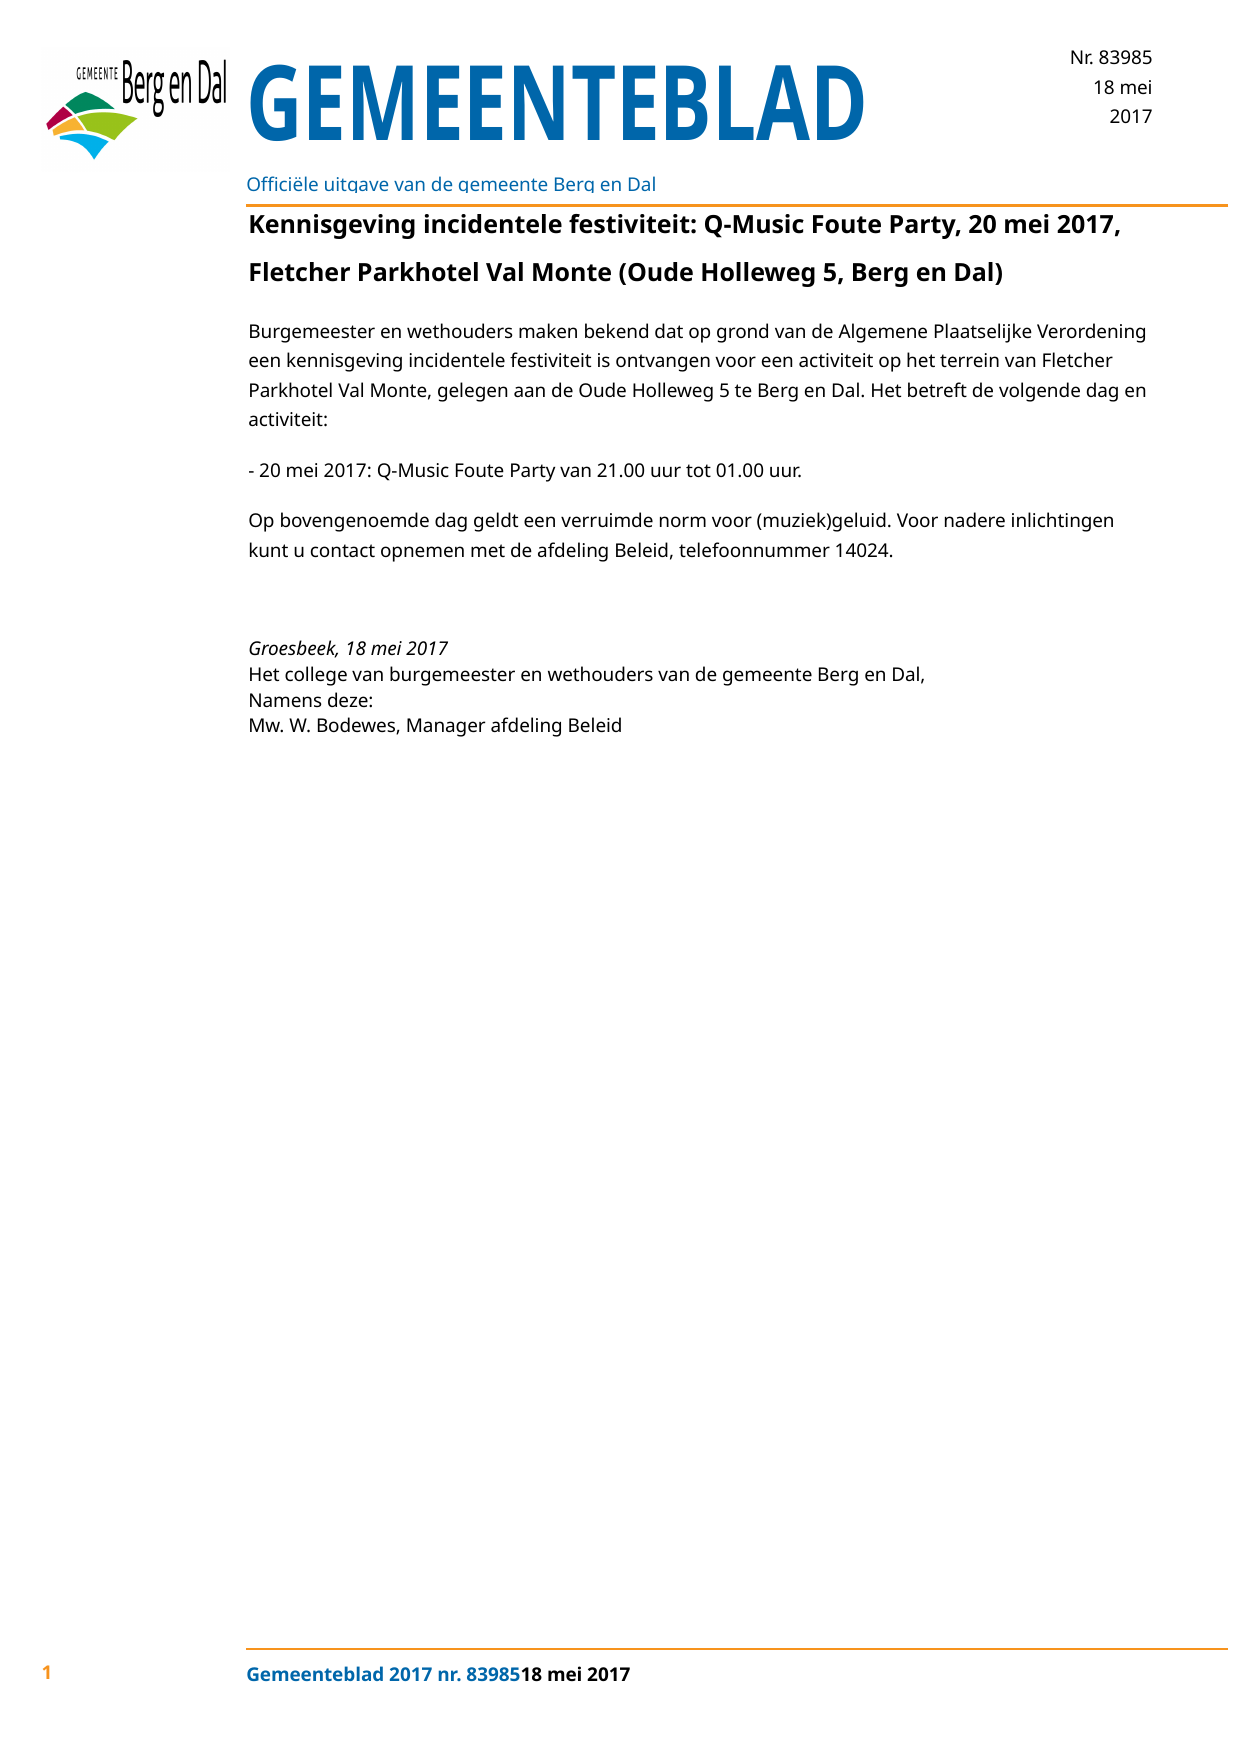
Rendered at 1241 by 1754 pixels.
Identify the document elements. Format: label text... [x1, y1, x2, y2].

text Groesbeek, 18 mei 2017 [248, 635, 1152, 661]
picture [41, 47, 231, 172]
text Kennisgeving incidentele festiviteit: Q-Music Foute Party, 20 mei 2017, Fletcher Parkhotel Val Monte (Oude Holleweg 5, Berg en Dal) [248, 207, 1152, 288]
text Namens deze: [248, 687, 1152, 712]
text Het college van burgemeester en wethouders van de gemeente Berg en Dal, [248, 661, 1152, 687]
text - 20 mei 2017: Q-Music Foute Party van 21.00 uur tot 01.00 uur. [248, 457, 1152, 483]
text Burgemeester en wethouders maken bekend dat op grond van de Algemene Plaatselijke Verordening een kennisgeving incidentele festiviteit is ontvangen voor een activiteit op het terrein van Fletcher Parkhotel Val Monte, gelegen aan de Oude Holleweg 5 te Berg en Dal. Het betreft de volgende dag en activiteit: [248, 318, 1152, 432]
text Mw. W. Bodewes, Manager afdeling Beleid [248, 712, 1152, 738]
text Op bovengenoemde dag geldt een verruimde norm voor (muziek)geluid. Voor nadere inlichtingen kunt u contact opnemen met de afdeling Beleid, telefoonnummer 14024. [248, 507, 1152, 563]
